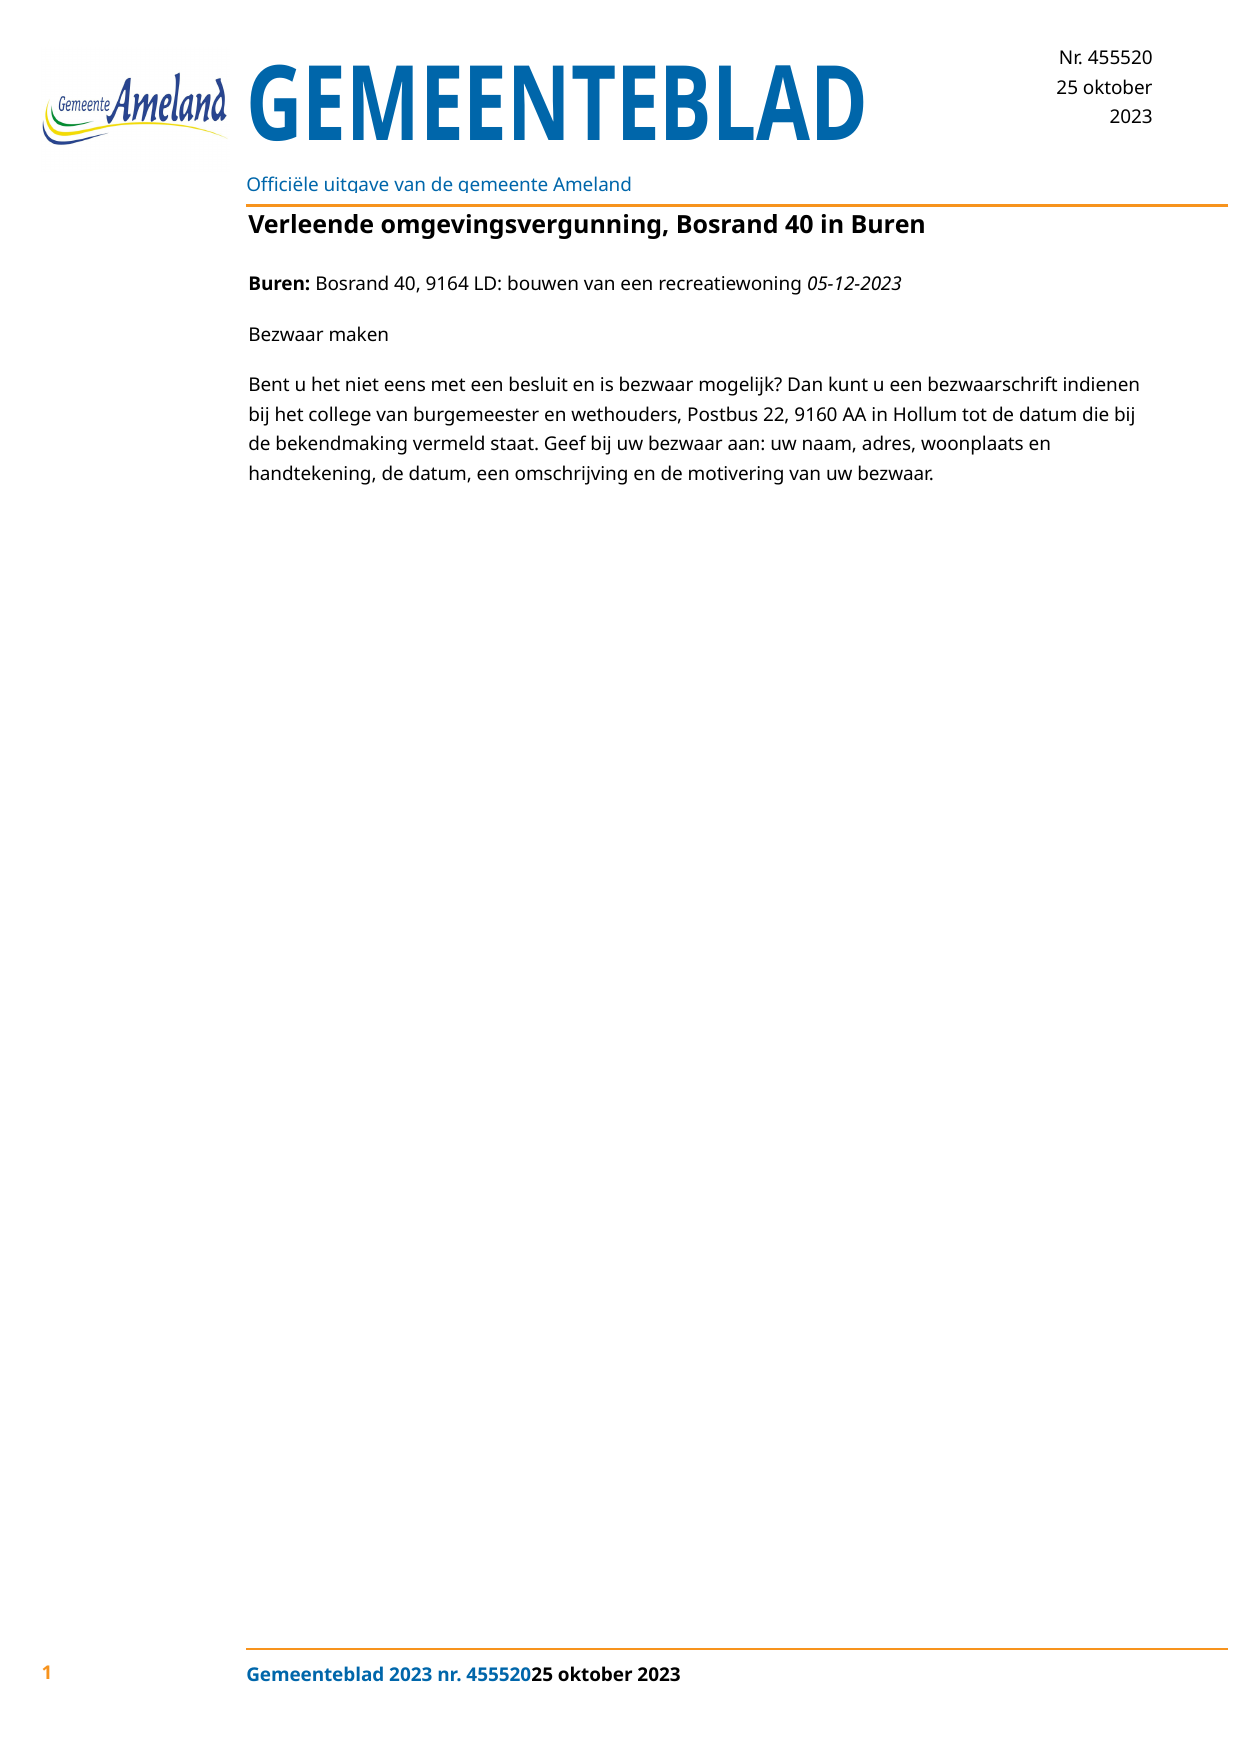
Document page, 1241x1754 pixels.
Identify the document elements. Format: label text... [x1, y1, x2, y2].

picture [41, 47, 231, 172]
text Bezwaar maken [248, 321, 1152, 346]
text Buren: Bosrand 40, 9164 LD: bouwen van een recreatiewoning 05-12-2023 [248, 270, 1152, 296]
text Verleende omgevingsvergunning, Bosrand 40 in Buren [248, 207, 1152, 241]
text Bent u het niet eens met een besluit en is bezwaar mogelijk? Dan kunt u een bezwaarschrift indienen bij het college van burgemeester en wethouders, Postbus 22, 9160 AA in Hollum tot de datum die bij de bekendmaking vermeld staat. Geef bij uw bezwaar aan: uw naam, adres, woonplaats en handtekening, de datum, een omschrijving en de motivering van uw bezwaar. [248, 371, 1152, 486]
